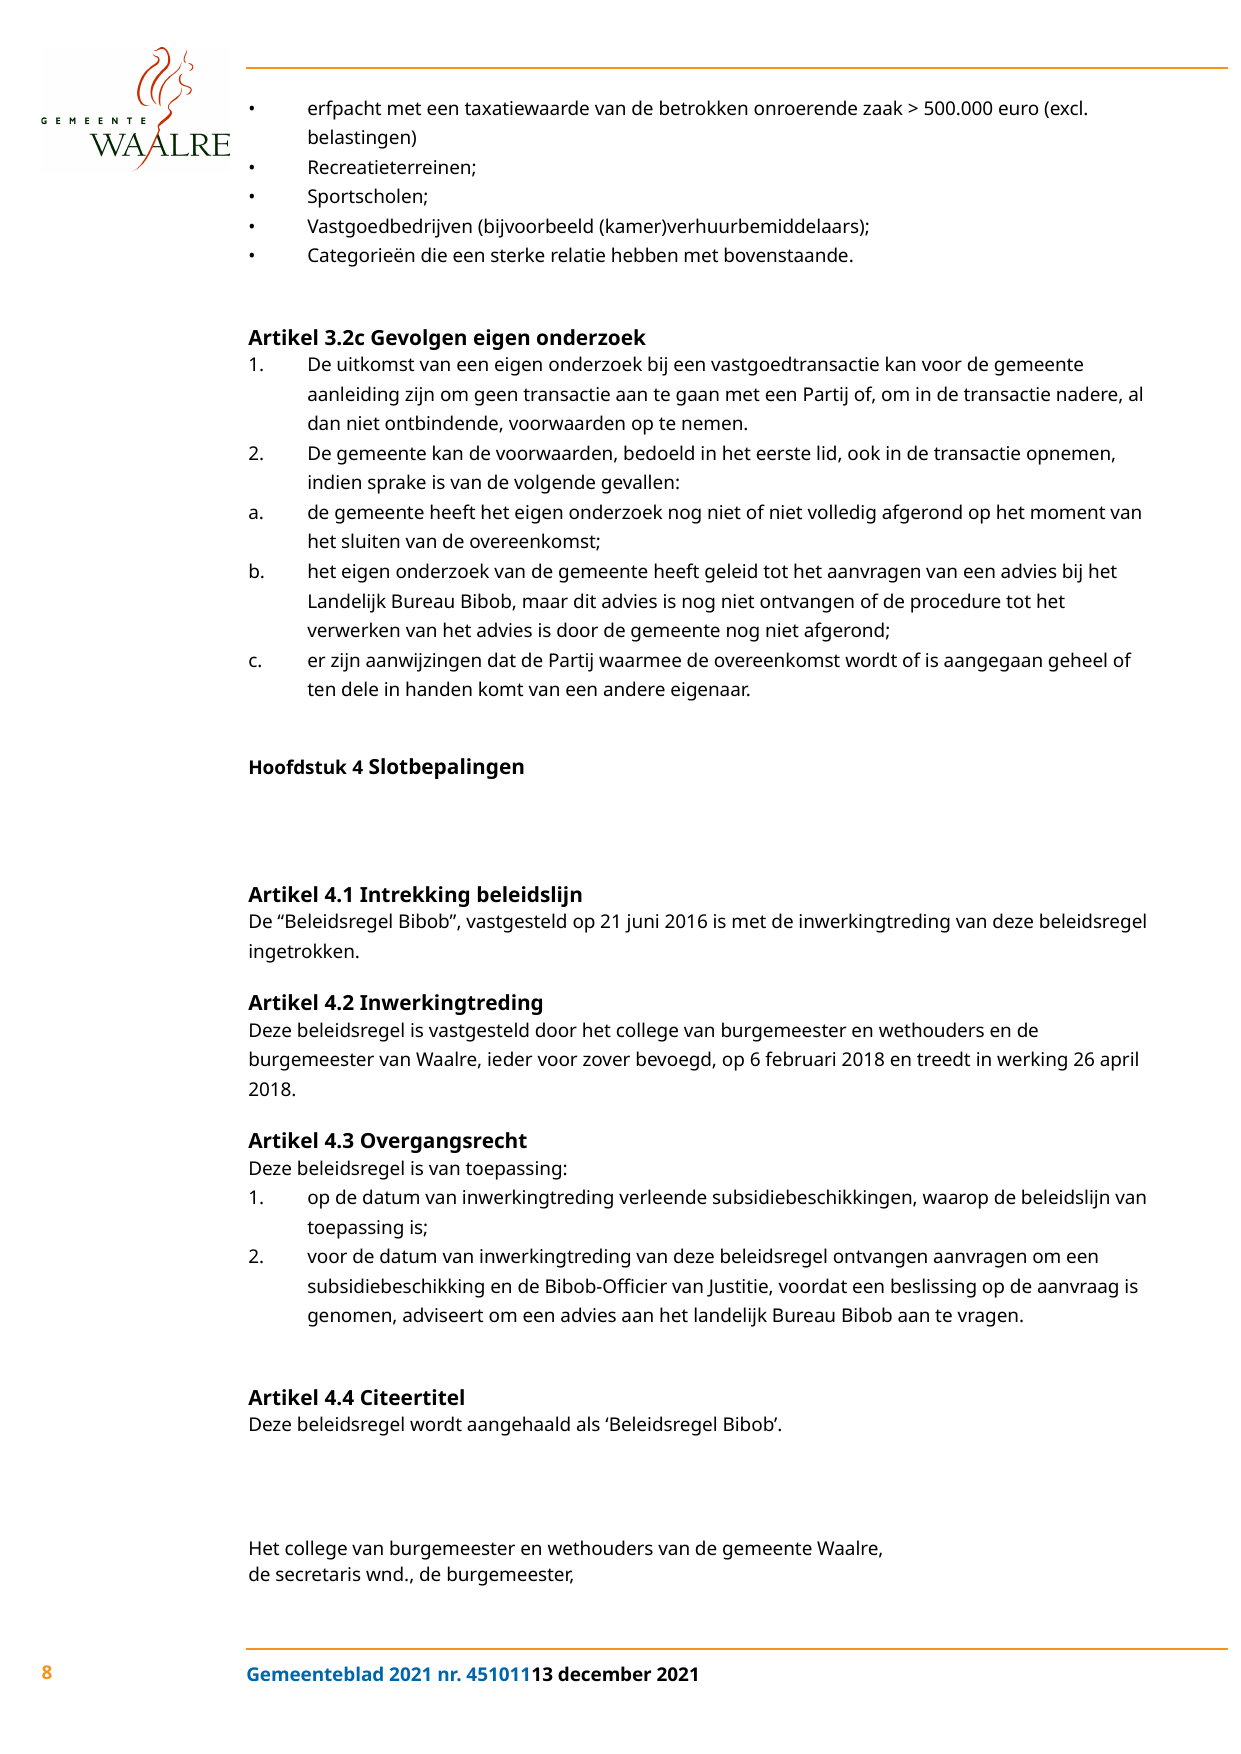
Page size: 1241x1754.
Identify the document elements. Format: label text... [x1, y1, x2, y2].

text Artikel 4.4 Citeertitel [248, 1383, 1152, 1411]
list het eigen onderzoek van de gemeente heeft geleid tot het aanvragen van een advies bij het Landelijk Bureau Bibob, maar dit advies is nog niet ontvangen of de procedure tot het verwerken van het advies is door de gemeente nog niet afgerond; [248, 558, 1152, 643]
list Vastgoedbedrijven (bijvoorbeeld (kamer)verhuurbemiddelaars); [248, 213, 1152, 239]
text de secretaris wnd., de burgemeester, [248, 1561, 1152, 1587]
text Artikel 4.2 Inwerkingtreding [248, 988, 1152, 1017]
text Artikel 3.2c Gevolgen eigen onderzoek [248, 323, 1152, 351]
text De “Beleidsregel Bibob”, vastgesteld op 21 juni 2016 is met de inwerkingtreding van deze beleidsregel ingetrokken. [248, 908, 1152, 964]
text Artikel 4.3 Overgangsrecht [248, 1126, 1152, 1155]
list Categorieën die een sterke relatie hebben met bovenstaande. [248, 243, 1152, 268]
list De uitkomst van een eigen onderzoek bij een vastgoedtransactie kan voor de gemeente aanleiding zijn om geen transactie aan te gaan met een Partij of, om in de transactie nadere, al dan niet ontbindende, voorwaarden op te nemen. [248, 351, 1152, 436]
text Deze beleidsregel wordt aangehaald als ‘Beleidsregel Bibob’. [248, 1411, 1152, 1437]
list voor de datum van inwerkingtreding van deze beleidsregel ontvangen aanvragen om een subsidiebeschikking en de Bibob-Officier van Justitie, voordat een beslissing op de aanvraag is genomen, adviseert om een advies aan het landelijk Bureau Bibob aan te vragen. [248, 1243, 1152, 1328]
text Deze beleidsregel is van toepassing: [248, 1155, 1152, 1181]
text Artikel 4.1 Intrekking beleidslijn [248, 880, 1152, 908]
list Sportscholen; [248, 183, 1152, 209]
text Hoofdstuk 4 Slotbepalingen [248, 752, 1152, 780]
list erfpacht met een taxatiewaarde van de betrokken onroerende zaak > 500.000 euro (excl. belastingen) [248, 95, 1152, 150]
text Deze beleidsregel is vastgesteld door het college van burgemeester en wethouders en de burgemeester van Waalre, ieder voor zover bevoegd, op 6 februari 2018 en treedt in werking 26 april 2018. [248, 1017, 1152, 1102]
picture [41, 47, 231, 172]
text Het college van burgemeester en wethouders van de gemeente Waalre, [248, 1536, 1152, 1561]
list op de datum van inwerkingtreding verleende subsidiebeschikkingen, waarop de beleidslijn van toepassing is; [248, 1184, 1152, 1240]
list Recreatieterreinen; [248, 154, 1152, 180]
list de gemeente heeft het eigen onderzoek nog niet of niet volledig afgerond op het moment van het sluiten van de overeenkomst; [248, 499, 1152, 554]
list De gemeente kan de voorwaarden, bedoeld in het eerste lid, ook in de transactie opnemen, indien sprake is van de volgende gevallen: [248, 440, 1152, 495]
list er zijn aanwijzingen dat de Partij waarmee de overeenkomst wordt of is aangegaan geheel of ten dele in handen komt van een andere eigenaar. [248, 647, 1152, 702]
